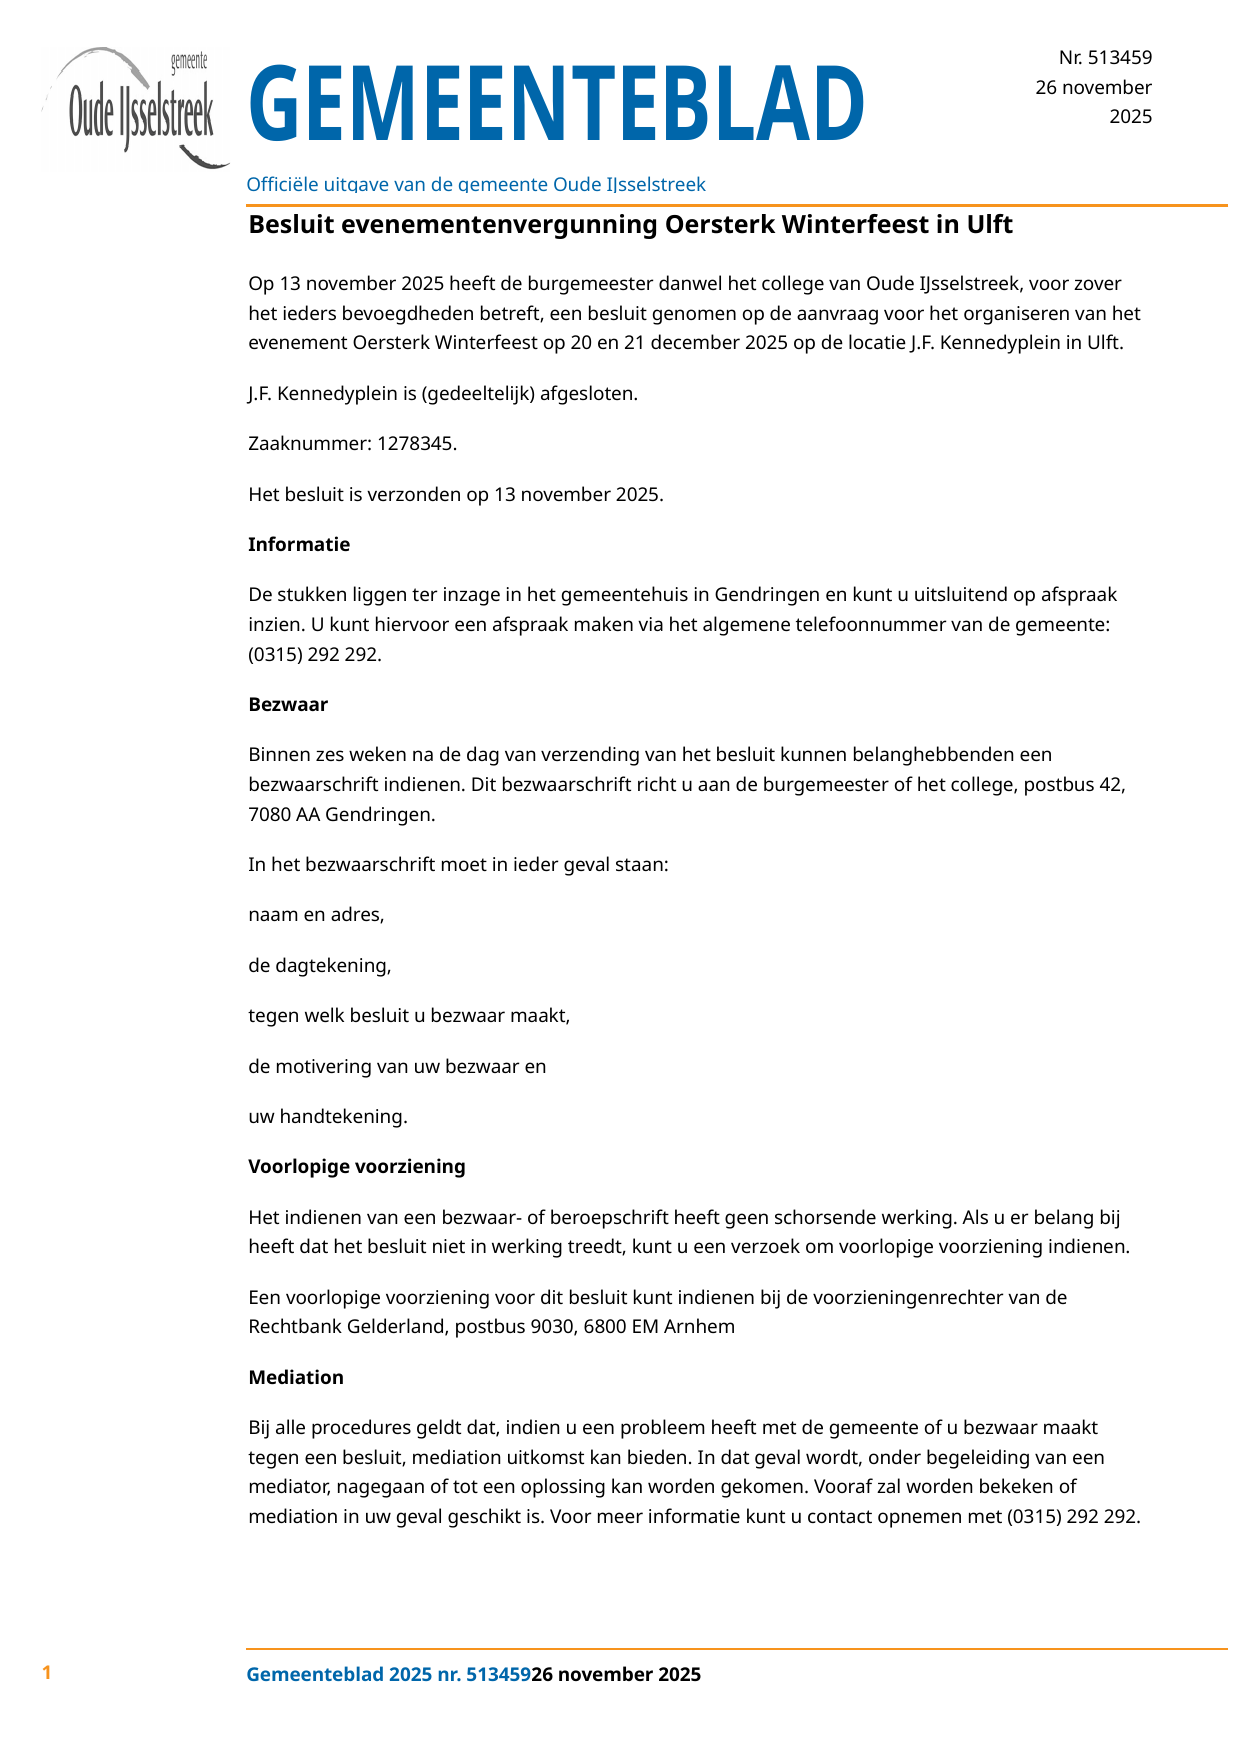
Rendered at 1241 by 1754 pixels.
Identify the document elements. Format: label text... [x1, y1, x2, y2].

text de dagtekening, [248, 952, 1152, 978]
text Bij alle procedures geldt dat, indien u een probleem heeft met de gemeente of u bezwaar maakt tegen een besluit, mediation uitkomst kan bieden. In dat geval wordt, onder begeleiding van een mediator, nagegaan of tot een oplossing kan worden gekomen. Vooraf zal worden bekeken of mediation in uw geval geschikt is. Voor meer informatie kunt u contact opnemen met (0315) 292 292. [248, 1414, 1152, 1529]
text uw handtekening. [248, 1103, 1152, 1129]
picture [41, 47, 231, 172]
text Binnen zes weken na de dag van verzending van het besluit kunnen belanghebbenden een bezwaarschrift indienen. Dit bezwaarschrift richt u aan de burgemeester of het college, postbus 42, 7080 AA Gendringen. [248, 742, 1152, 826]
text Besluit evenementenvergunning Oersterk Winterfeest in Ulft [248, 207, 1152, 241]
text Het besluit is verzonden op 13 november 2025. [248, 481, 1152, 506]
text J.F. Kennedyplein is (gedeeltelijk) afgesloten. [248, 380, 1152, 406]
text In het bezwaarschrift moet in ieder geval staan: [248, 851, 1152, 877]
text Een voorlopige voorziening voor dit besluit kunt indienen bij de voorzieningenrechter van de Rechtbank Gelderland, postbus 9030, 6800 EM Arnhem [248, 1284, 1152, 1339]
text Informatie [248, 531, 1152, 557]
text Zaaknummer: 1278345. [248, 430, 1152, 456]
text naam en adres, [248, 902, 1152, 927]
text Mediation [248, 1364, 1152, 1390]
text Bezwaar [248, 691, 1152, 717]
text De stukken liggen ter inzage in het gemeentehuis in Gendringen en kunt u uitsluitend op afspraak inzien. U kunt hiervoor een afspraak maken via het algemene telefoonnummer van de gemeente: (0315) 292 292. [248, 582, 1152, 666]
text Het indienen van een bezwaar- of beroepschrift heeft geen schorsende werking. Als u er belang bij heeft dat het besluit niet in werking treedt, kunt u een verzoek om voorlopige voorziening indienen. [248, 1204, 1152, 1259]
text de motivering van uw bezwaar en [248, 1053, 1152, 1078]
text Voorlopige voorziening [248, 1154, 1152, 1179]
text Op 13 november 2025 heeft de burgemeester danwel het college van Oude IJsselstreek, voor zover het ieders bevoegdheden betreft, een besluit genomen op de aanvraag voor het organiseren van het evenement Oersterk Winterfeest op 20 en 21 december 2025 op de locatie J.F. Kennedyplein in Ulft. [248, 270, 1152, 355]
text tegen welk besluit u bezwaar maakt, [248, 1002, 1152, 1028]
